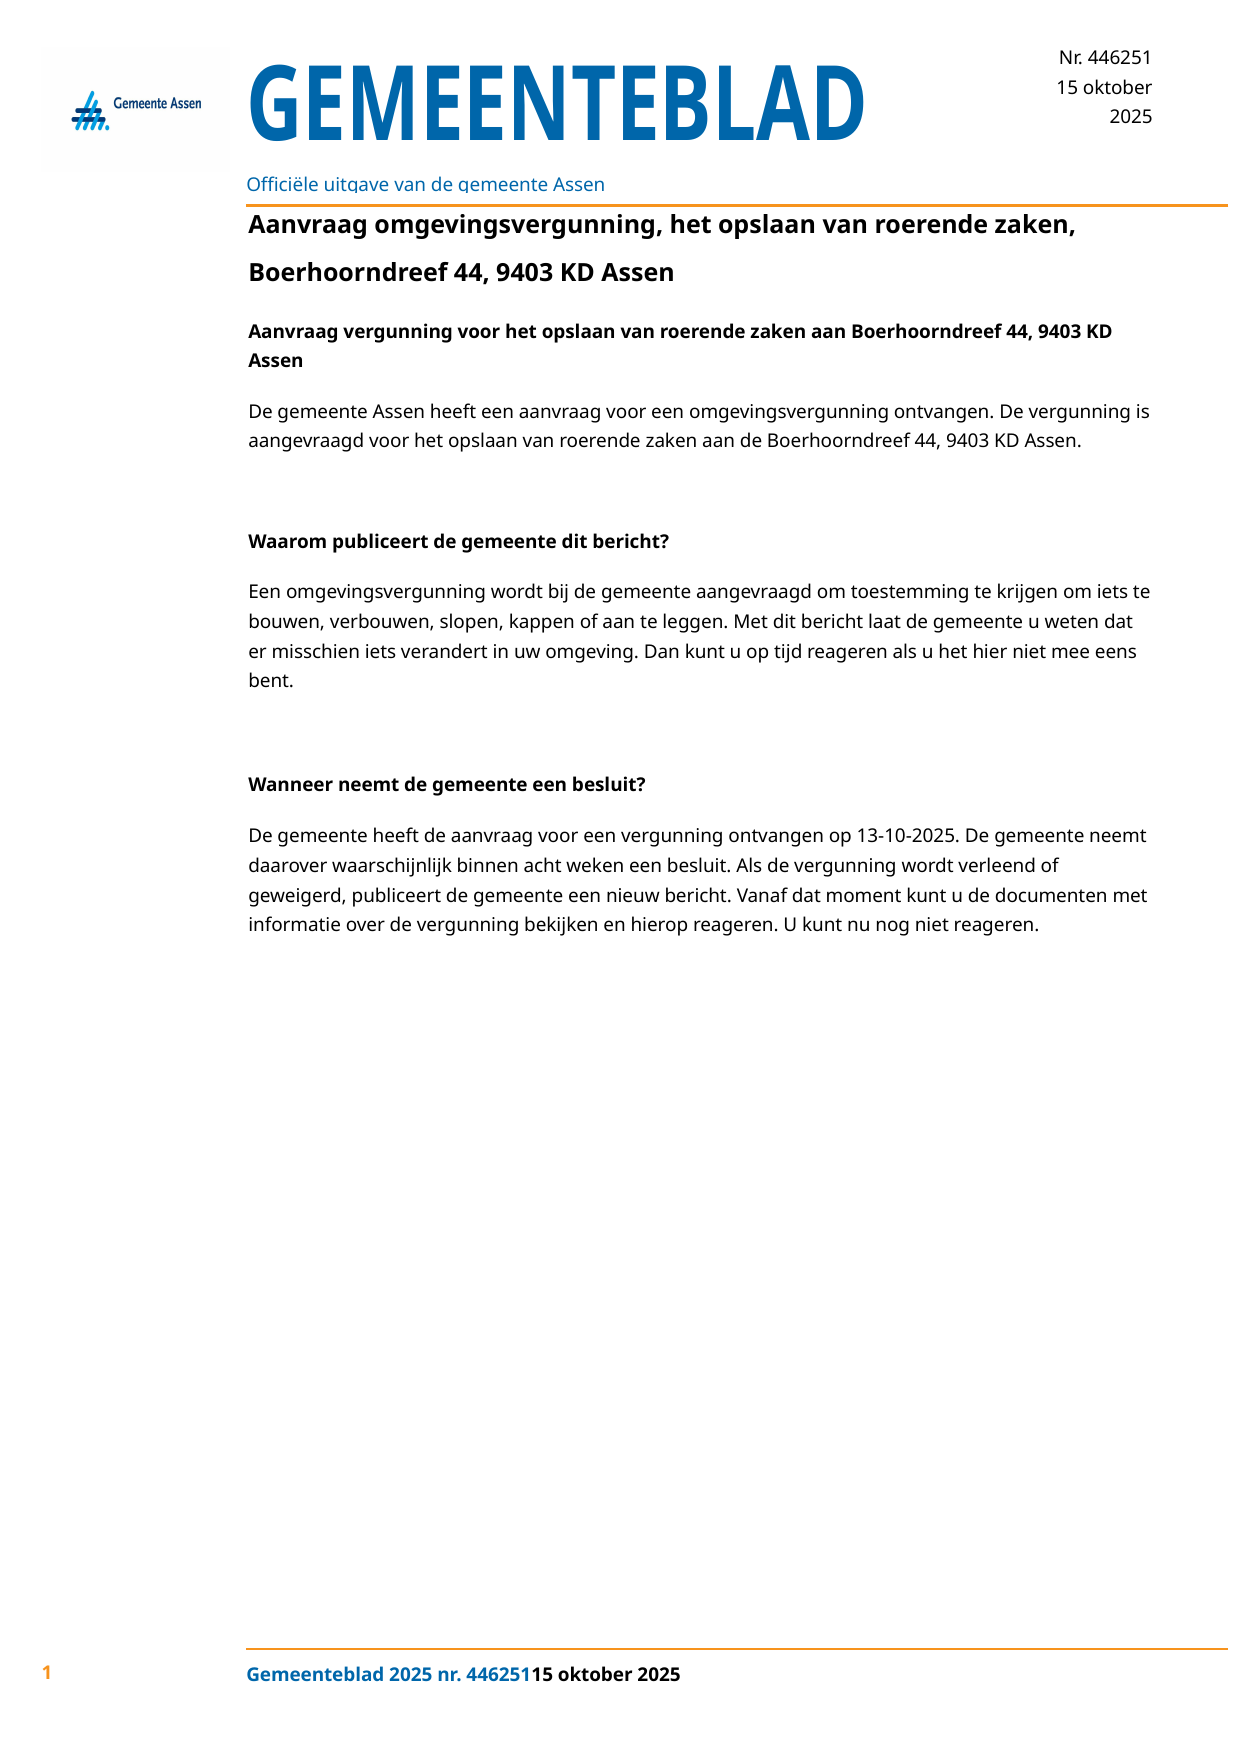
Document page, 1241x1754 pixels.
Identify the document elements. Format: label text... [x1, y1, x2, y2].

text Waarom publiceert de gemeente dit bericht? [248, 528, 1152, 554]
text ﻿Wanneer neemt de gemeente een besluit? [248, 768, 1152, 797]
text Aanvraag omgevingsvergunning, het opslaan van roerende zaken, Boerhoorndreef 44, 9403 KD Assen [248, 207, 1152, 288]
text De gemeente Assen heeft een aanvraag voor een omgevingsvergunning ontvangen. De vergunning is aangevraagd voor het opslaan van roerende zaken aan de Boerhoorndreef 44, 9403 KD Assen. [248, 398, 1152, 453]
picture [41, 47, 231, 172]
text De gemeente heeft de aanvraag voor een vergunning ontvangen op 13-10-2025. De gemeente neemt daarover waarschijnlijk binnen acht weken een besluit. Als de vergunning wordt verleend of geweigerd, publiceert de gemeente een nieuw bericht. Vanaf dat moment kunt u de documenten met informatie over de vergunning bekijken en hierop reageren. U kunt nu nog niet reageren. [248, 823, 1152, 937]
text Een omgevingsvergunning wordt bij de gemeente aangevraagd om toestemming te krijgen om iets te bouwen, verbouwen, slopen, kappen of aan te leggen. Met dit bericht laat de gemeente u weten dat er misschien iets verandert in uw omgeving. Dan kunt u op tijd reageren als u het hier niet mee eens bent. [248, 579, 1152, 693]
text Aanvraag vergunning voor het opslaan van roerende zaken aan Boerhoorndreef 44, 9403 KD Assen [248, 318, 1152, 373]
